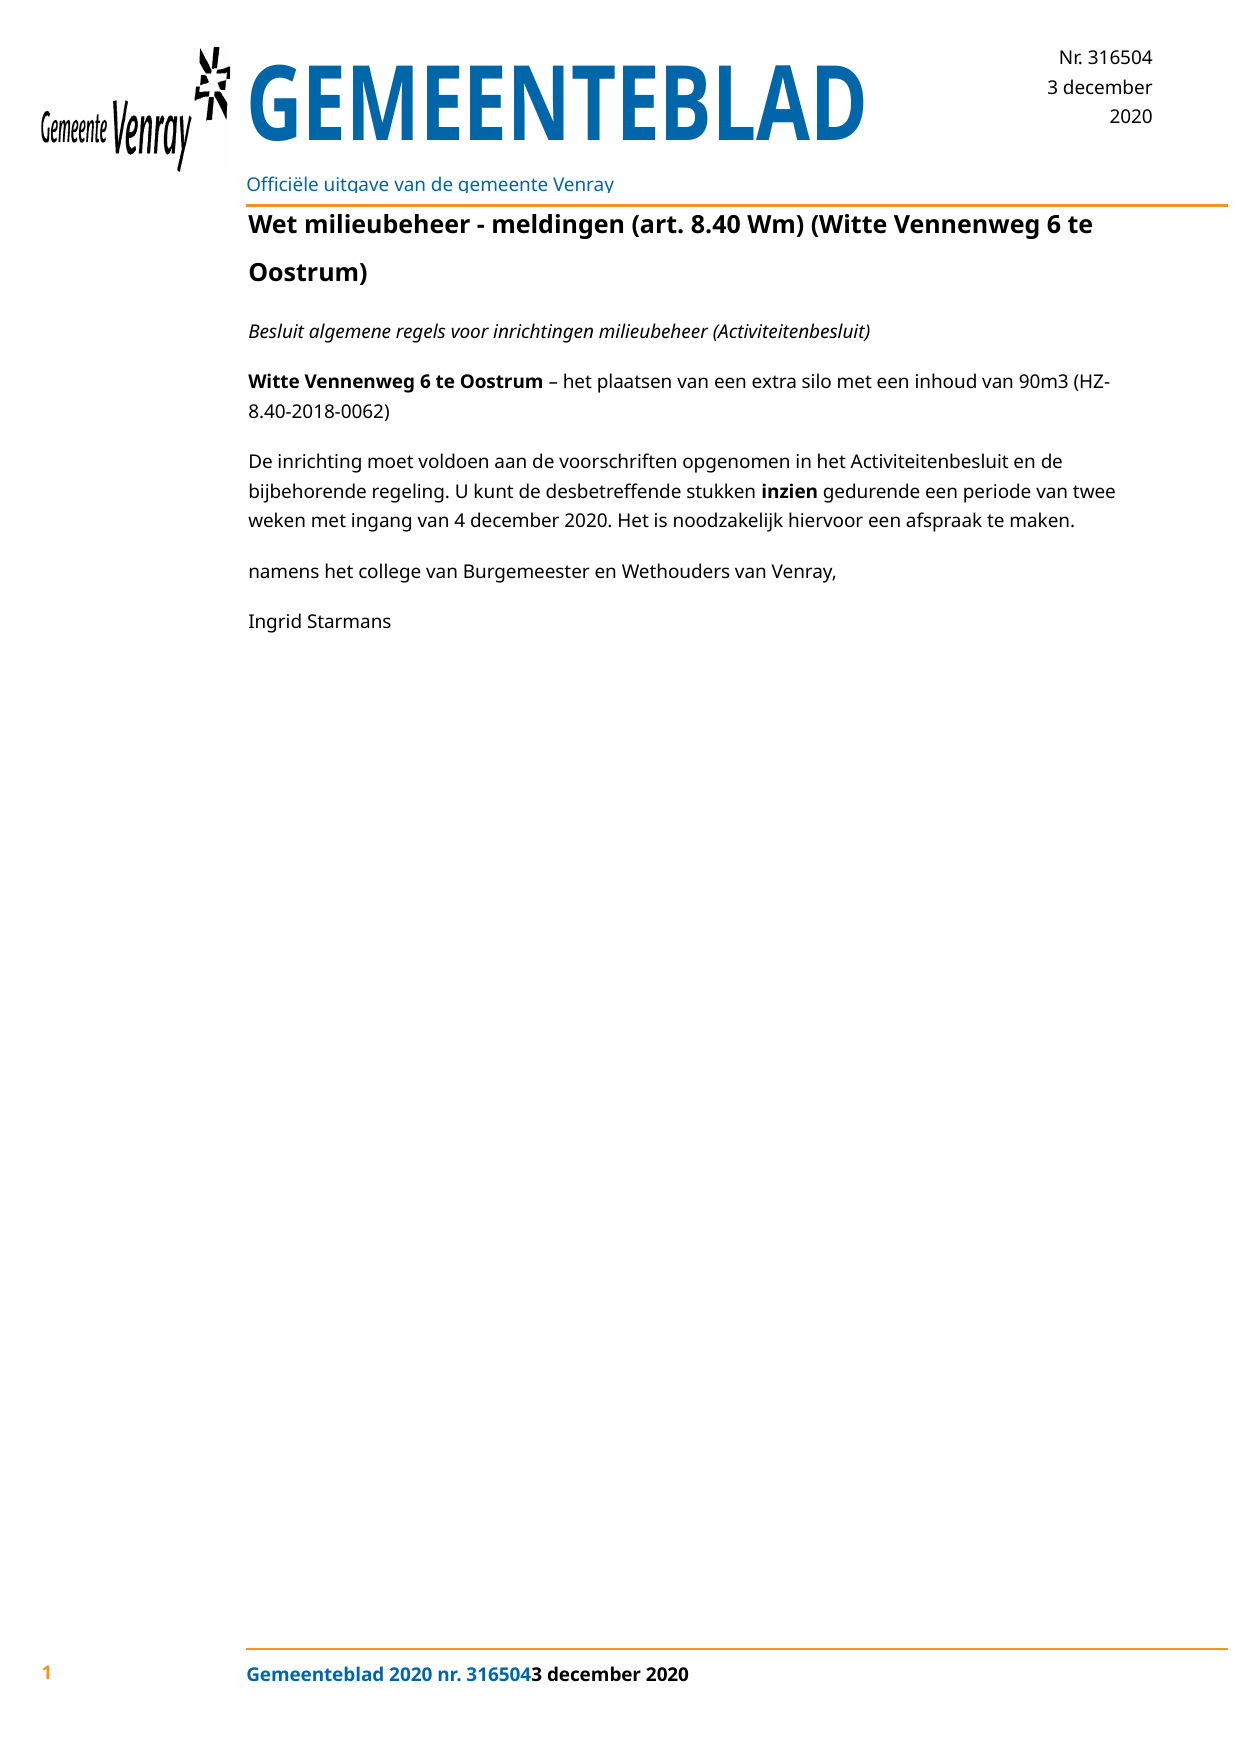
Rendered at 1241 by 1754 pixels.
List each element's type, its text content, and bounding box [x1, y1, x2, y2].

text Wet milieubeheer - meldingen (art. 8.40 Wm) (Witte Vennenweg 6 te Oostrum) [248, 207, 1152, 288]
text Ingrid Starmans [248, 608, 1152, 634]
text Witte Vennenweg 6 te Oostrum – het plaatsen van een extra silo met een inhoud van 90m3 (HZ-8.40-2018-0062) [248, 368, 1152, 424]
text De inrichting moet voldoen aan de voorschriften opgenomen in het Activiteitenbesluit en de bijbehorende regeling. U kunt de desbetreffende stukken inzien gedurende een periode van twee weken met ingang van 4 december 2020. Het is noodzakelijk hiervoor een afspraak te maken. [248, 448, 1152, 533]
text Besluit algemene regels voor inrichtingen milieubeheer (Activiteitenbesluit) [248, 318, 1152, 344]
text namens het college van Burgemeester en Wethouders van Venray, [248, 558, 1152, 584]
picture [41, 47, 231, 172]
